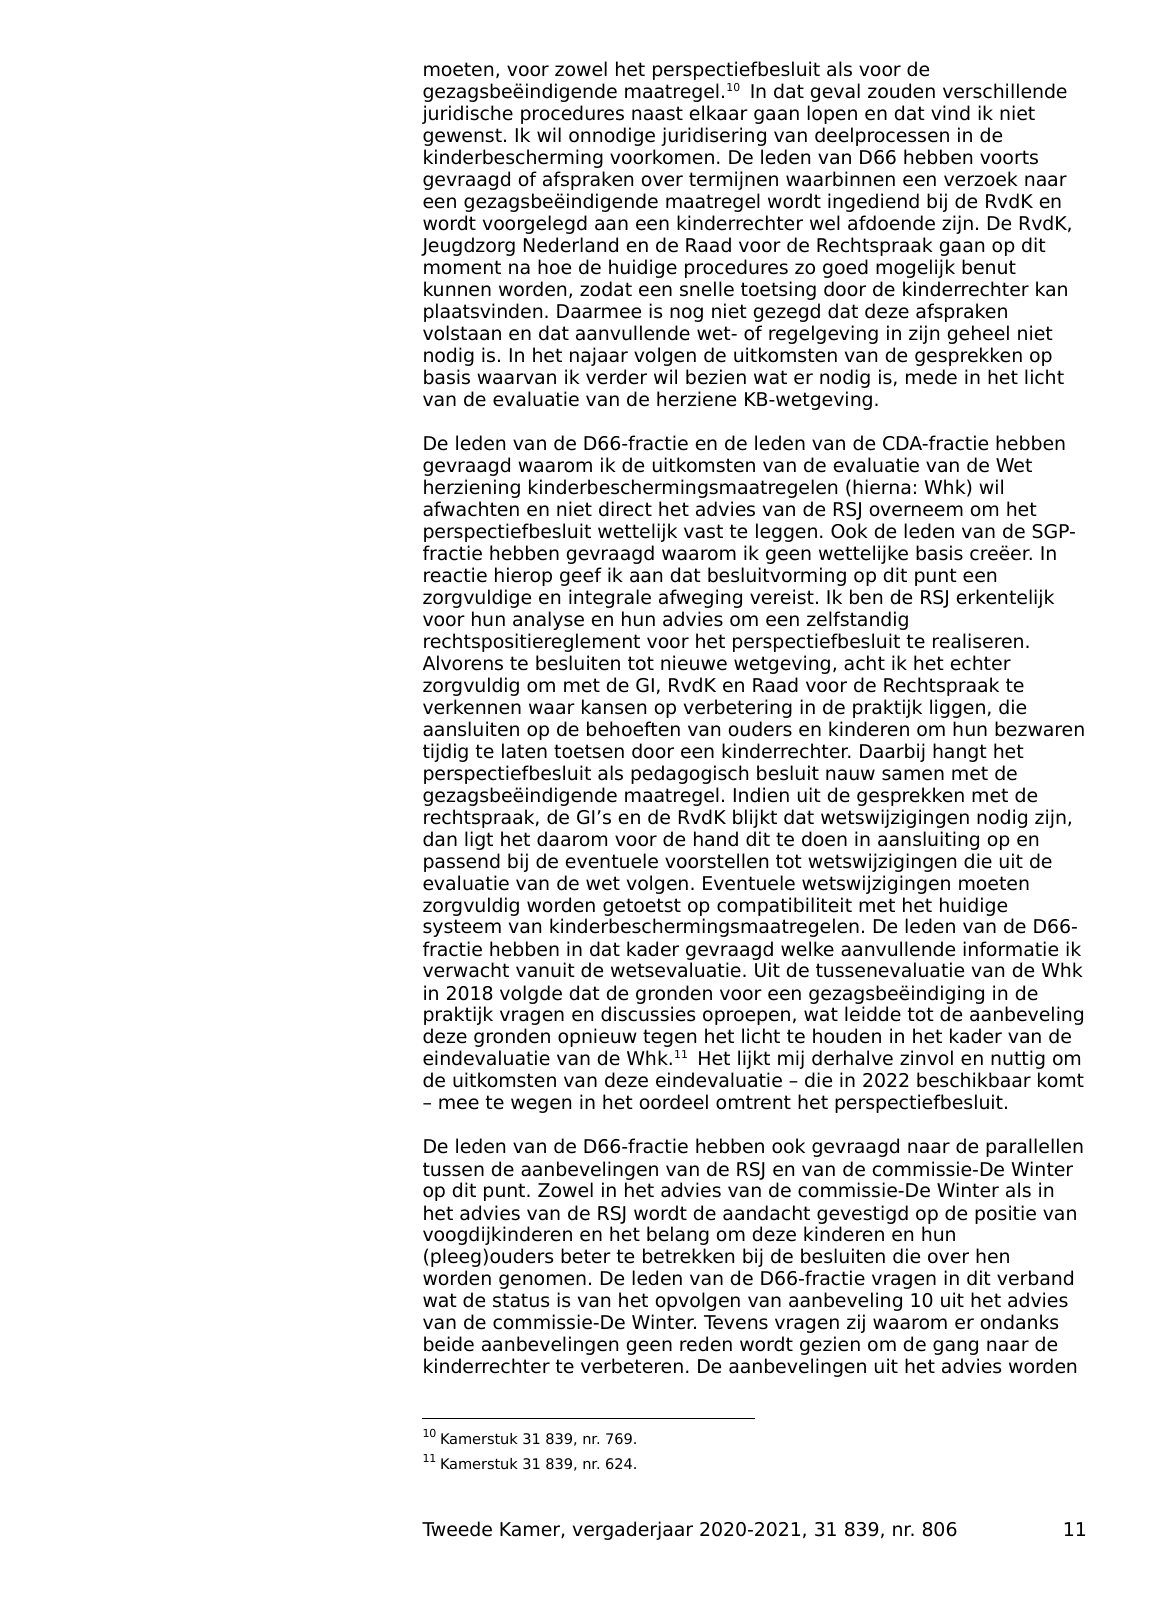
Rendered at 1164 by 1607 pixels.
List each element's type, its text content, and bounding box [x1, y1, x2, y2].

text Kamerstuk 31 839, nr. 769. [422, 1427, 1087, 1449]
text Kamerstuk 31 839, nr. 624. [422, 1452, 1087, 1474]
text De leden van de D66-fractie en de leden van de CDA-fractie hebben gevraagd waarom ik de uitkomsten van de evaluatie van de Wet herziening kinderbeschermingsmaatregelen (hierna: Whk) wil afwachten en niet direct het advies van de RSJ overneem om het perspectiefbesluit wettelijk vast te leggen. Ook de leden van de SGP-fractie hebben gevraagd waarom ik geen wettelijke basis creëer. In reactie hierop geef ik aan dat besluitvorming op dit punt een zorgvuldige en integrale afweging vereist. Ik ben de RSJ erkentelijk voor hun analyse en hun advies om een zelfstandig rechtspositiereglement voor het perspectiefbesluit te realiseren. Alvorens te besluiten tot nieuwe wetgeving, acht ik het echter zorgvuldig om met de GI, RvdK en Raad voor de Rechtspraak te verkennen waar kansen op verbetering in de praktijk liggen, die aansluiten op de behoeften van ouders en kinderen om hun bezwaren tijdig te laten toetsen door een kinderrechter. Daarbij hangt het perspectiefbesluit als pedagogisch besluit nauw samen met de gezagsbeëindigende maatregel. Indien uit de gesprekken met de rechtspraak, de GI’s en de RvdK blijkt dat wetswijzigingen nodig zijn, dan ligt het daarom voor de hand dit te doen in aansluiting op en passend bij de eventuele voorstellen tot wetswijzigingen die uit de evaluatie van de wet volgen. Eventuele wetswijzigingen moeten zorgvuldig worden getoetst op compatibiliteit met het huidige systeem van kinderbeschermingsmaatregelen. De leden van de D66-fractie hebben in dat kader gevraagd welke aanvullende informatie ik verwacht vanuit de wetsevaluatie. Uit de tussenevaluatie van de Whk in 2018 volgde dat de gronden voor een gezagsbeëindiging in de praktijk vragen en discussies oproepen, wat leidde tot de aanbeveling deze gronden opnieuw tegen het licht te houden in het kader van de eindevaluatie van de Whk. Het lijkt mij derhalve zinvol en nuttig om de uitkomsten van deze eindevaluatie – die in 2022 beschikbaar komt – mee te wegen in het oordeel omtrent het perspectiefbesluit. [422, 433, 1087, 1114]
text moeten, voor zowel het perspectiefbesluit als voor de gezagsbeëindigende maatregel. In dat geval zouden verschillende juridische procedures naast elkaar gaan lopen en dat vind ik niet gewenst. Ik wil onnodige juridisering van deelprocessen in de kinderbescherming voorkomen. De leden van D66 hebben voorts gevraagd of afspraken over termijnen waarbinnen een verzoek naar een gezagsbeëindigende maatregel wordt ingediend bij de RvdK en wordt voorgelegd aan een kinderrechter wel afdoende zijn. De RvdK, Jeugdzorg Nederland en de Raad voor de Rechtspraak gaan op dit moment na hoe de huidige procedures zo goed mogelijk benut kunnen worden, zodat een snelle toetsing door de kinderrechter kan plaatsvinden. Daarmee is nog niet gezegd dat deze afspraken volstaan en dat aanvullende wet- of regelgeving in zijn geheel niet nodig is. In het najaar volgen de uitkomsten van de gesprekken op basis waarvan ik verder wil bezien wat er nodig is, mede in het licht van de evaluatie van de herziene KB-wetgeving. [422, 59, 1087, 411]
text De leden van de D66-fractie hebben ook gevraagd naar de parallellen tussen de aanbevelingen van de RSJ en van de commissie-De Winter op dit punt. Zowel in het advies van de commissie-De Winter als in het advies van de RSJ wordt de aandacht gevestigd op de positie van voogdijkinderen en het belang om deze kinderen en hun (pleeg)ouders beter te betrekken bij de besluiten die over hen worden genomen. De leden van de D66-fractie vragen in dit verband wat de status is van het opvolgen van aanbeveling 10 uit het advies van de commissie-De Winter. Tevens vragen zij waarom er ondanks beide aanbevelingen geen reden wordt gezien om de gang naar de kinderrechter te verbeteren. De aanbevelingen uit het advies worden [422, 1136, 1087, 1378]
